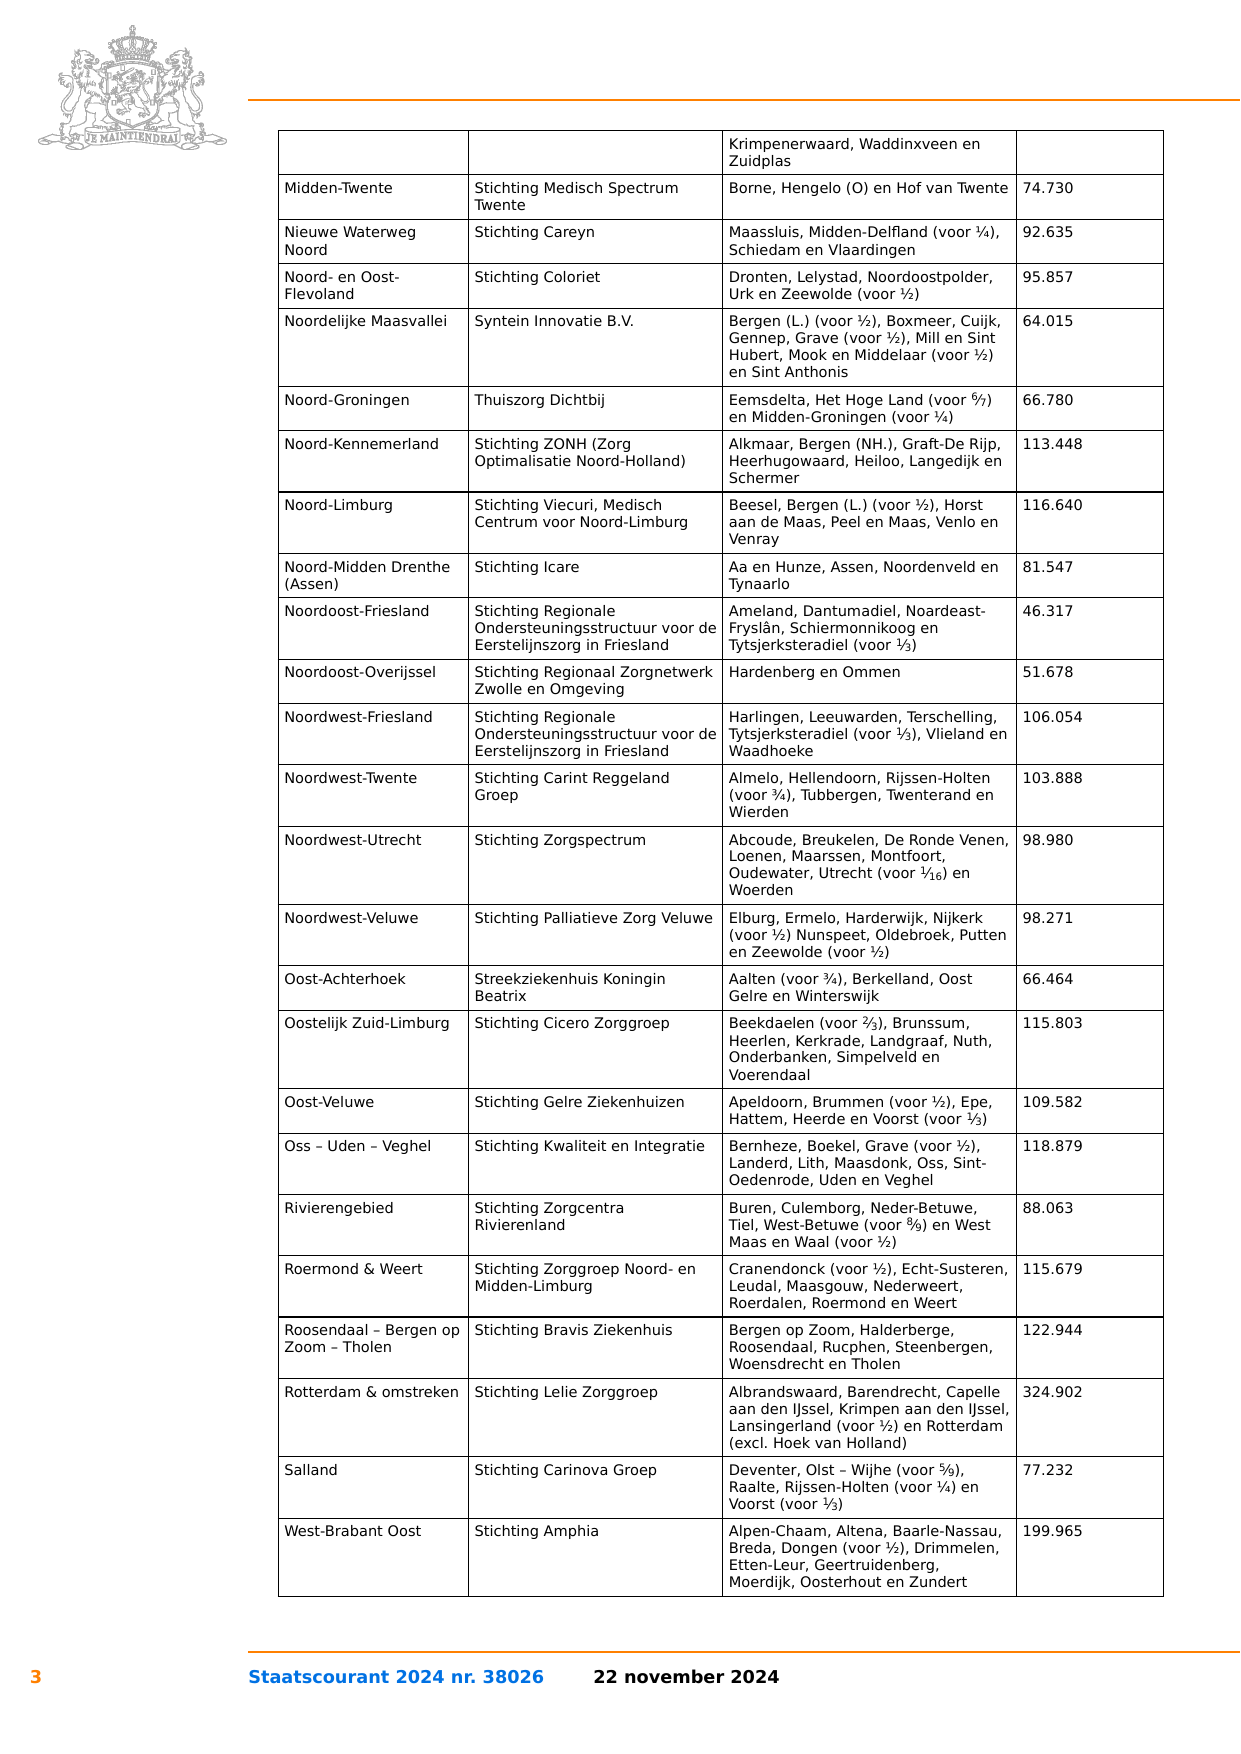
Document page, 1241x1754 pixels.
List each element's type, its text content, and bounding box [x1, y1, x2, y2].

table_cell 95.857 [1017, 264, 1163, 307]
table_cell Stichting Icare [469, 554, 722, 597]
table_cell Stichting Carinova Groep [469, 1457, 722, 1517]
table_cell Noordoost-Overijssel [279, 660, 468, 703]
table_cell Maassluis, Midden-Delfland (voor ¼), Schiedam en Vlaardingen [723, 220, 1016, 263]
table_cell Aa en Hunze, Assen, Noordenveld en Tynaarlo [723, 554, 1016, 597]
table_cell 77.232 [1017, 1457, 1163, 1517]
table_cell 115.679 [1017, 1256, 1163, 1316]
table_cell Rotterdam & omstreken [279, 1379, 468, 1456]
table_cell Apeldoorn, Brummen (voor ½), Epe, Hattem, Heerde en Voorst (voor 1⁄3) [723, 1089, 1016, 1132]
table_cell Stichting Amphia [469, 1519, 722, 1596]
table_cell Streekziekenhuis Koningin Beatrix [469, 966, 722, 1010]
table_cell Noord-Midden Drenthe (Assen) [279, 554, 468, 597]
table_cell Oost-Achterhoek [279, 966, 468, 1010]
table_cell Beekdaelen (voor 2⁄3), Brunssum, Heerlen, Kerkrade, Landgraaf, Nuth, Onderbanken, Simpelveld en Voerendaal [723, 1011, 1016, 1088]
table_cell Noord-Limburg [279, 493, 468, 553]
table_cell Rivierengebied [279, 1195, 468, 1255]
table_cell Oostelijk Zuid-Limburg [279, 1011, 468, 1088]
table_cell 66.464 [1017, 966, 1163, 1010]
table_cell Harlingen, Leeuwarden, Terschelling, Tytsjerksteradiel (voor 1⁄3), Vlieland en Waadhoeke [723, 704, 1016, 764]
table_cell 199.965 [1017, 1519, 1163, 1596]
table_cell Abcoude, Breukelen, De Ronde Venen, Loenen, Maarssen, Montfoort, Oudewater, Utrecht (voor 1⁄16) en Woerden [723, 827, 1016, 904]
table_cell Salland [279, 1457, 468, 1517]
picture [38, 25, 227, 150]
table_cell Oost-Veluwe [279, 1089, 468, 1132]
table_cell 116.640 [1017, 493, 1163, 553]
table_cell Bergen op Zoom, Halderberge, Roosendaal, Rucphen, Steenbergen, Woensdrecht en Tholen [723, 1318, 1016, 1378]
table_cell Bergen (L.) (voor ½), Boxmeer, Cuijk, Gennep, Grave (voor ½), Mill en Sint Hubert, Mook en Middelaar (voor ½) en Sint Anthonis [723, 309, 1016, 386]
table_cell Cranendonck (voor ½), Echt-Susteren, Leudal, Maasgouw, Nederweert, Roerdalen, Roermond en Weert [723, 1256, 1016, 1316]
table_cell Stichting Regionale Ondersteuningsstructuur voor de Eerstelijnszorg in Friesland [469, 598, 722, 658]
table_cell Thuiszorg Dichtbij [469, 387, 722, 430]
table_cell Roermond & Weert [279, 1256, 468, 1316]
table_cell Roosendaal – Bergen op Zoom – Tholen [279, 1318, 468, 1378]
table_cell Stichting Gelre Ziekenhuizen [469, 1089, 722, 1132]
table_cell [1017, 131, 1163, 174]
table_cell 106.054 [1017, 704, 1163, 764]
table_cell Beesel, Bergen (L.) (voor ½), Horst aan de Maas, Peel en Maas, Venlo en Venray [723, 493, 1016, 553]
table_cell Noordwest-Friesland [279, 704, 468, 764]
table_cell Noord-Kennemerland [279, 431, 468, 491]
table_cell Elburg, Ermelo, Harderwijk, Nijkerk (voor ½) Nunspeet, Oldebroek, Putten en Zeewolde (voor ½) [723, 905, 1016, 965]
table_cell 115.803 [1017, 1011, 1163, 1088]
table_cell Stichting Viecuri, Medisch Centrum voor Noord-Limburg [469, 493, 722, 553]
table_cell 324.902 [1017, 1379, 1163, 1456]
table_cell [469, 131, 722, 174]
table_cell Bernheze, Boekel, Grave (voor ½), Landerd, Lith, Maasdonk, Oss, Sint-Oedenrode, Uden en Veghel [723, 1134, 1016, 1194]
table_cell Stichting Medisch Spectrum Twente [469, 175, 722, 219]
table_cell Stichting Kwaliteit en Integratie [469, 1134, 722, 1194]
table_cell 46.317 [1017, 598, 1163, 658]
table_cell Noordwest-Twente [279, 765, 468, 826]
table_cell Midden-Twente [279, 175, 468, 219]
table_cell West-Brabant Oost [279, 1519, 468, 1596]
table_cell Stichting Bravis Ziekenhuis [469, 1318, 722, 1378]
table_cell Stichting Careyn [469, 220, 722, 263]
table_cell Deventer, Olst – Wijhe (voor 5⁄9), Raalte, Rijssen-Holten (voor ¼) en Voorst (voor 1⁄3) [723, 1457, 1016, 1517]
table_cell 88.063 [1017, 1195, 1163, 1255]
table_cell 98.980 [1017, 827, 1163, 904]
table_cell Noordwest-Utrecht [279, 827, 468, 904]
table_cell Oss – Uden – Veghel [279, 1134, 468, 1194]
table_cell 51.678 [1017, 660, 1163, 703]
table_cell Stichting Zorggroep Noord- en Midden-Limburg [469, 1256, 722, 1316]
table_cell 118.879 [1017, 1134, 1163, 1194]
table_cell Stichting Regionale Ondersteuningsstructuur voor de Eerstelijnszorg in Friesland [469, 704, 722, 764]
table_cell Stichting Zorgcentra Rivierenland [469, 1195, 722, 1255]
table_cell Stichting ZONH (Zorg Optimalisatie Noord-Holland) [469, 431, 722, 491]
table_cell 92.635 [1017, 220, 1163, 263]
table_cell Stichting Carint Reggeland Groep [469, 765, 722, 826]
table_cell Nieuwe Waterweg Noord [279, 220, 468, 263]
table_cell Ameland, Dantumadiel, Noardeast-Fryslân, Schiermonnikoog en Tytsjerksteradiel (voor 1⁄3) [723, 598, 1016, 658]
table_cell Hardenberg en Ommen [723, 660, 1016, 703]
table_cell 113.448 [1017, 431, 1163, 491]
table_cell Noordwest-Veluwe [279, 905, 468, 965]
table_cell Albrandswaard, Barendrecht, Capelle aan den IJssel, Krimpen aan den IJssel, Lansingerland (voor ½) en Rotterdam (excl. Hoek van Holland) [723, 1379, 1016, 1456]
table_cell Syntein Innovatie B.V. [469, 309, 722, 386]
table_cell Stichting Regionaal Zorgnetwerk Zwolle en Omgeving [469, 660, 722, 703]
table_cell Noord- en Oost-Flevoland [279, 264, 468, 307]
table_cell Eemsdelta, Het Hoge Land (voor 6⁄7) en Midden-Groningen (voor ¼) [723, 387, 1016, 430]
table_cell Stichting Lelie Zorggroep [469, 1379, 722, 1456]
table_cell Alkmaar, Bergen (NH.), Graft-De Rijp, Heerhugowaard, Heiloo, Langedijk en Schermer [723, 431, 1016, 491]
table_cell 64.015 [1017, 309, 1163, 386]
table_cell Alpen-Chaam, Altena, Baarle-Nassau, Breda, Dongen (voor ½), Drimmelen, Etten-Leur, Geertruidenberg, Moerdijk, Oosterhout en Zundert [723, 1519, 1016, 1596]
table_cell Aalten (voor ¾), Berkelland, Oost Gelre en Winterswijk [723, 966, 1016, 1010]
table_cell 109.582 [1017, 1089, 1163, 1132]
table_cell [279, 131, 468, 174]
table_cell Stichting Palliatieve Zorg Veluwe [469, 905, 722, 965]
table_cell 103.888 [1017, 765, 1163, 826]
table_cell Buren, Culemborg, Neder-Betuwe, Tiel, West-Betuwe (voor 8⁄9) en West Maas en Waal (voor ½) [723, 1195, 1016, 1255]
table_cell 122.944 [1017, 1318, 1163, 1378]
table_cell 74.730 [1017, 175, 1163, 219]
table_cell 81.547 [1017, 554, 1163, 597]
table_cell Noordelijke Maasvallei [279, 309, 468, 386]
table_cell Noordoost-Friesland [279, 598, 468, 658]
table_cell Stichting Coloriet [469, 264, 722, 307]
table_cell 66.780 [1017, 387, 1163, 430]
table_cell Stichting Cicero Zorggroep [469, 1011, 722, 1088]
table_cell Almelo, Hellendoorn, Rijssen-Holten (voor ¾), Tubbergen, Twenterand en Wierden [723, 765, 1016, 826]
table_cell Stichting Zorgspectrum [469, 827, 722, 904]
table_cell Krimpenerwaard, Waddinxveen en Zuidplas [723, 131, 1016, 174]
table_cell Noord-Groningen [279, 387, 468, 430]
table_cell 98.271 [1017, 905, 1163, 965]
table_cell Borne, Hengelo (O) en Hof van Twente [723, 175, 1016, 219]
table_cell Dronten, Lelystad, Noordoostpolder, Urk en Zeewolde (voor ½) [723, 264, 1016, 307]
